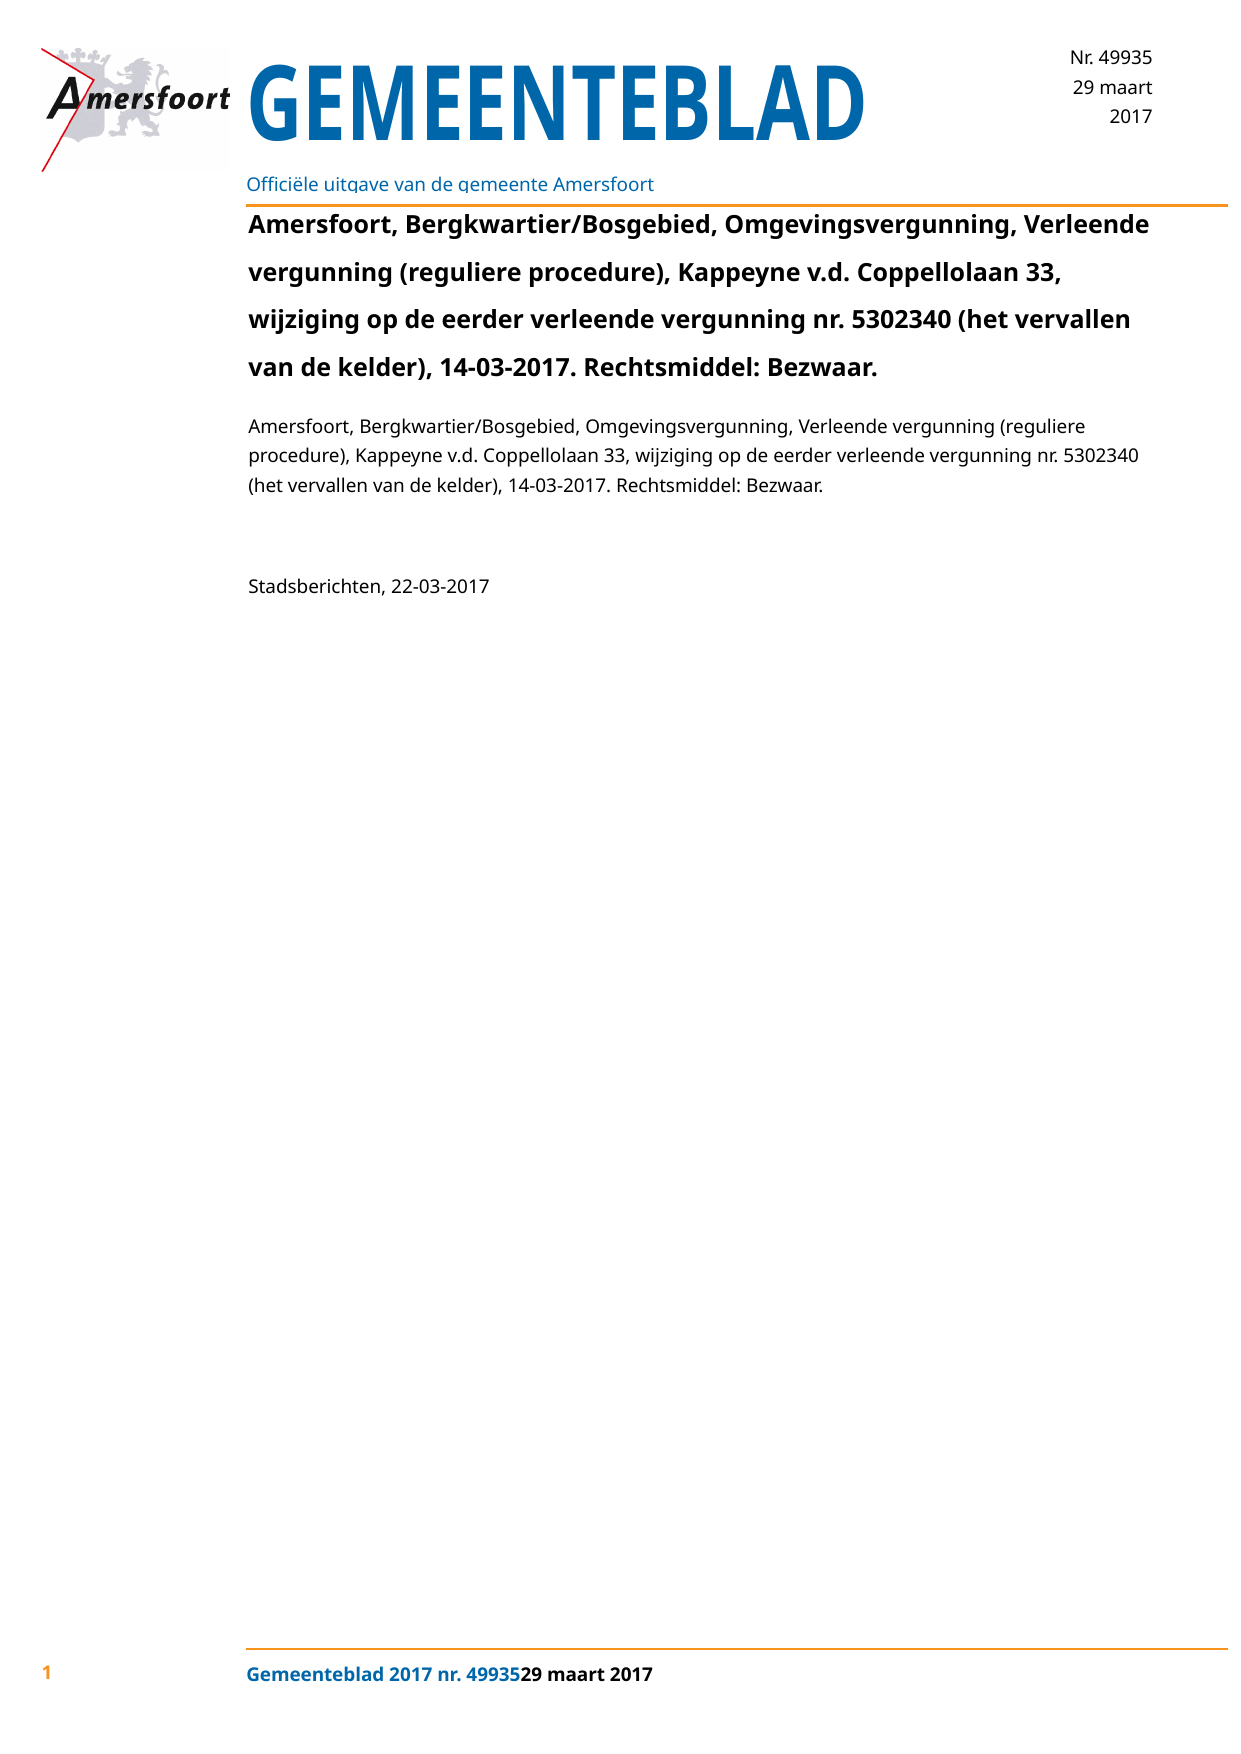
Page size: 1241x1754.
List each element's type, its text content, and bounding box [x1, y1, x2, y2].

text Stadsberichten, 22-03-2017 [248, 573, 1152, 599]
text Amersfoort, Bergkwartier/Bosgebied, Omgevingsvergunning, Verleende vergunning (reguliere procedure), Kappeyne v.d. Coppellolaan 33, wijziging op de eerder verleende vergunning nr. 5302340 (het vervallen van de kelder), 14-03-2017. Rechtsmiddel: Bezwaar. [248, 413, 1152, 498]
text Amersfoort, Bergkwartier/Bosgebied, Omgevingsvergunning, Verleende vergunning (reguliere procedure), Kappeyne v.d. Coppellolaan 33, wijziging op de eerder verleende vergunning nr. 5302340 (het vervallen van de kelder), 14-03-2017. Rechtsmiddel: Bezwaar. [248, 207, 1152, 384]
picture [41, 47, 231, 172]
